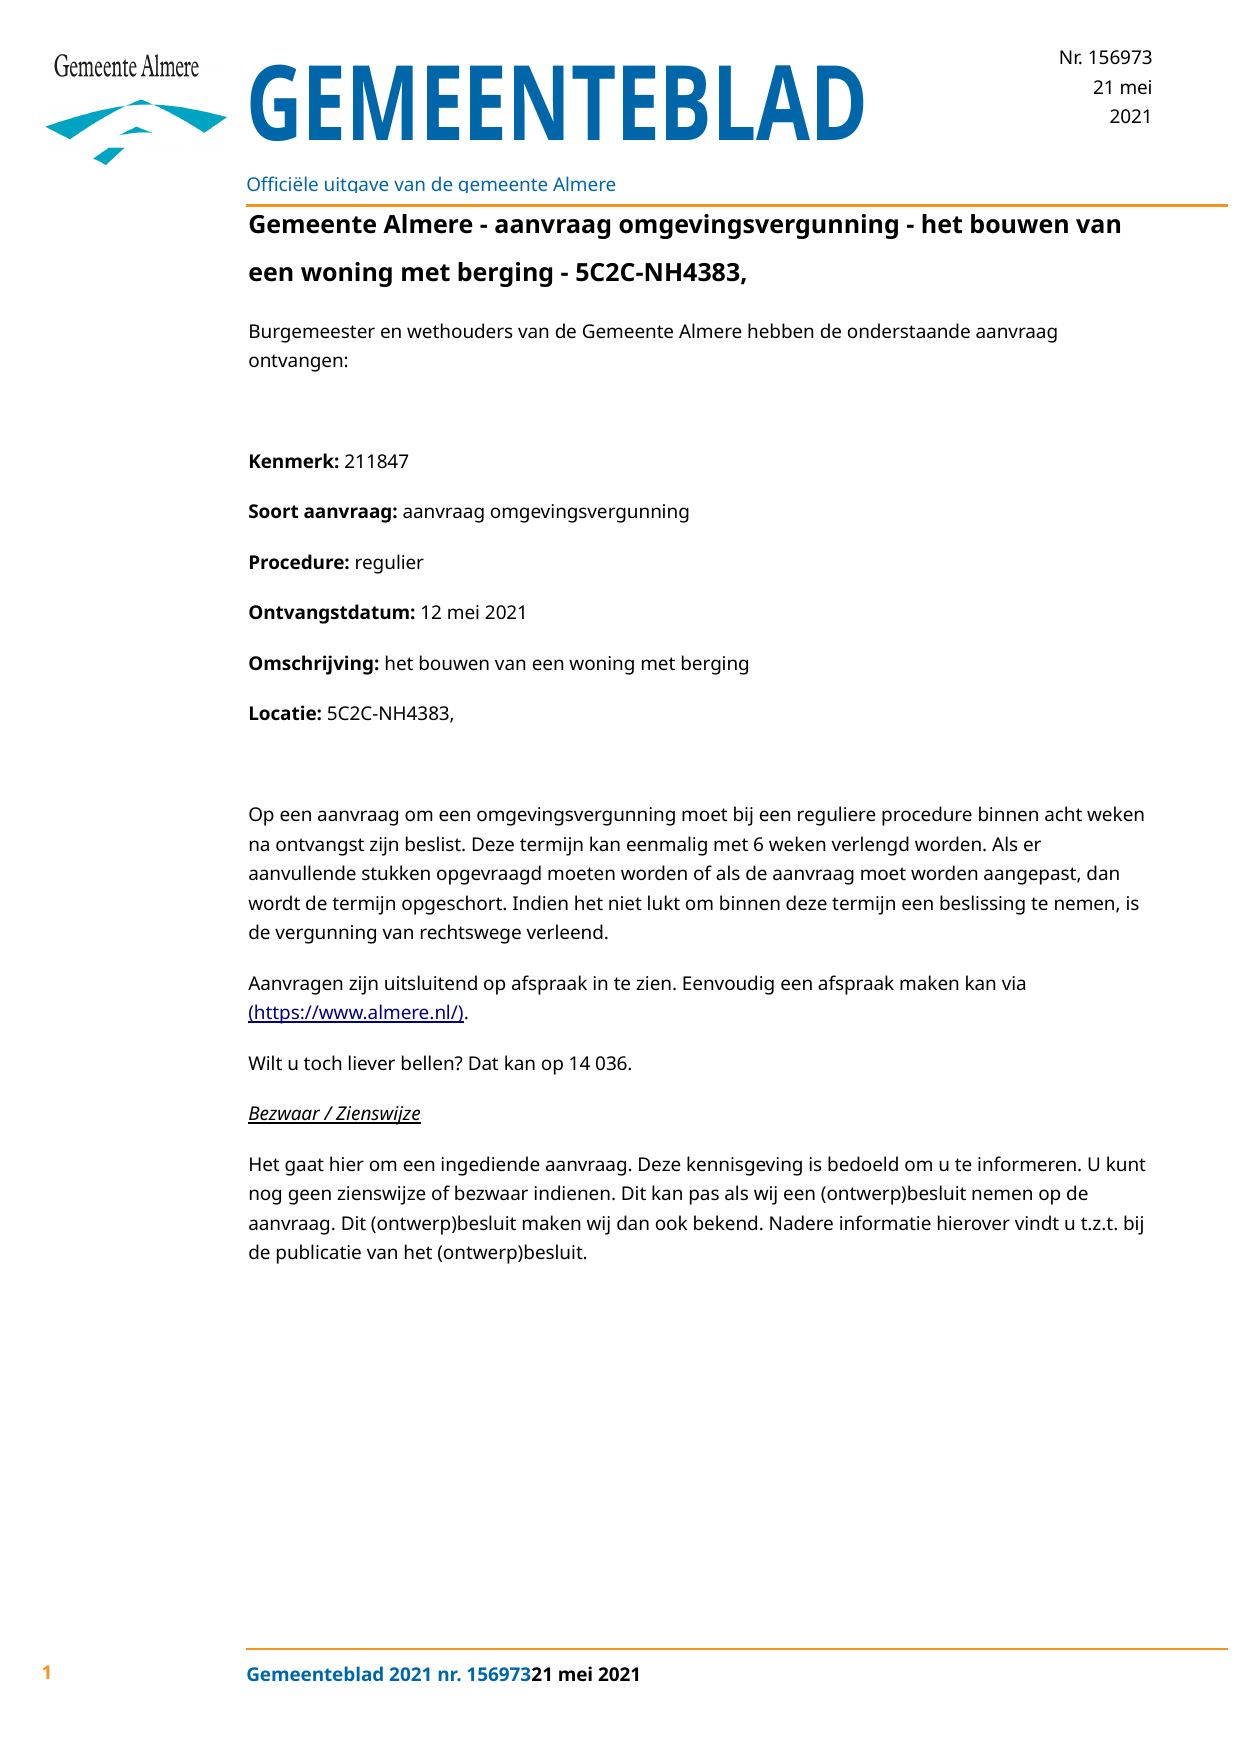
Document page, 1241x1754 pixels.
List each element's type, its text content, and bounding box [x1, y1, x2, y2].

text Gemeente Almere - aanvraag omgevingsvergunning - het bouwen van een woning met berging - 5C2C-NH4383, [248, 207, 1152, 288]
text Aanvragen zijn uitsluitend op afspraak in te zien. Eenvoudig een afspraak maken kan via (https://www.almere.nl/). [248, 970, 1152, 1025]
text Procedure: regulier [248, 549, 1152, 575]
text Kenmerk: 211847 [248, 448, 1152, 474]
text Ontvangstdatum: 12 mei 2021 [248, 599, 1152, 625]
text Omschrijving: het bouwen van een woning met berging [248, 650, 1152, 676]
text Locatie: 5C2C-NH4383, [248, 700, 1152, 726]
text Bezwaar / Zienswijze [248, 1100, 1152, 1126]
picture [41, 47, 231, 172]
text Wilt u toch liever bellen? Dat kan op 14 036. [248, 1050, 1152, 1076]
text Het gaat hier om een ingediende aanvraag. Deze kennisgeving is bedoeld om u te informeren. U kunt nog geen zienswijze of bezwaar indienen. Dit kan pas als wij een (ontwerp)besluit nemen op de aanvraag. Dit (ontwerp)besluit maken wij dan ook bekend. Nadere informatie hierover vindt u t.z.t. bij de publicatie van het (ontwerp)besluit. [248, 1151, 1152, 1265]
text Burgemeester en wethouders van de Gemeente Almere hebben de onderstaande aanvraag ontvangen: [248, 318, 1152, 373]
text Op een aanvraag om een omgevingsvergunning moet bij een reguliere procedure binnen acht weken na ontvangst zijn beslist. Deze termijn kan eenmalig met 6 weken verlengd worden. Als er aanvullende stukken opgevraagd moeten worden of als de aanvraag moet worden aangepast, dan wordt de termijn opgeschort. Indien het niet lukt om binnen deze termijn een beslissing te nemen, is de vergunning van rechtswege verleend. [248, 801, 1152, 945]
text Soort aanvraag: aanvraag omgevingsvergunning [248, 499, 1152, 524]
